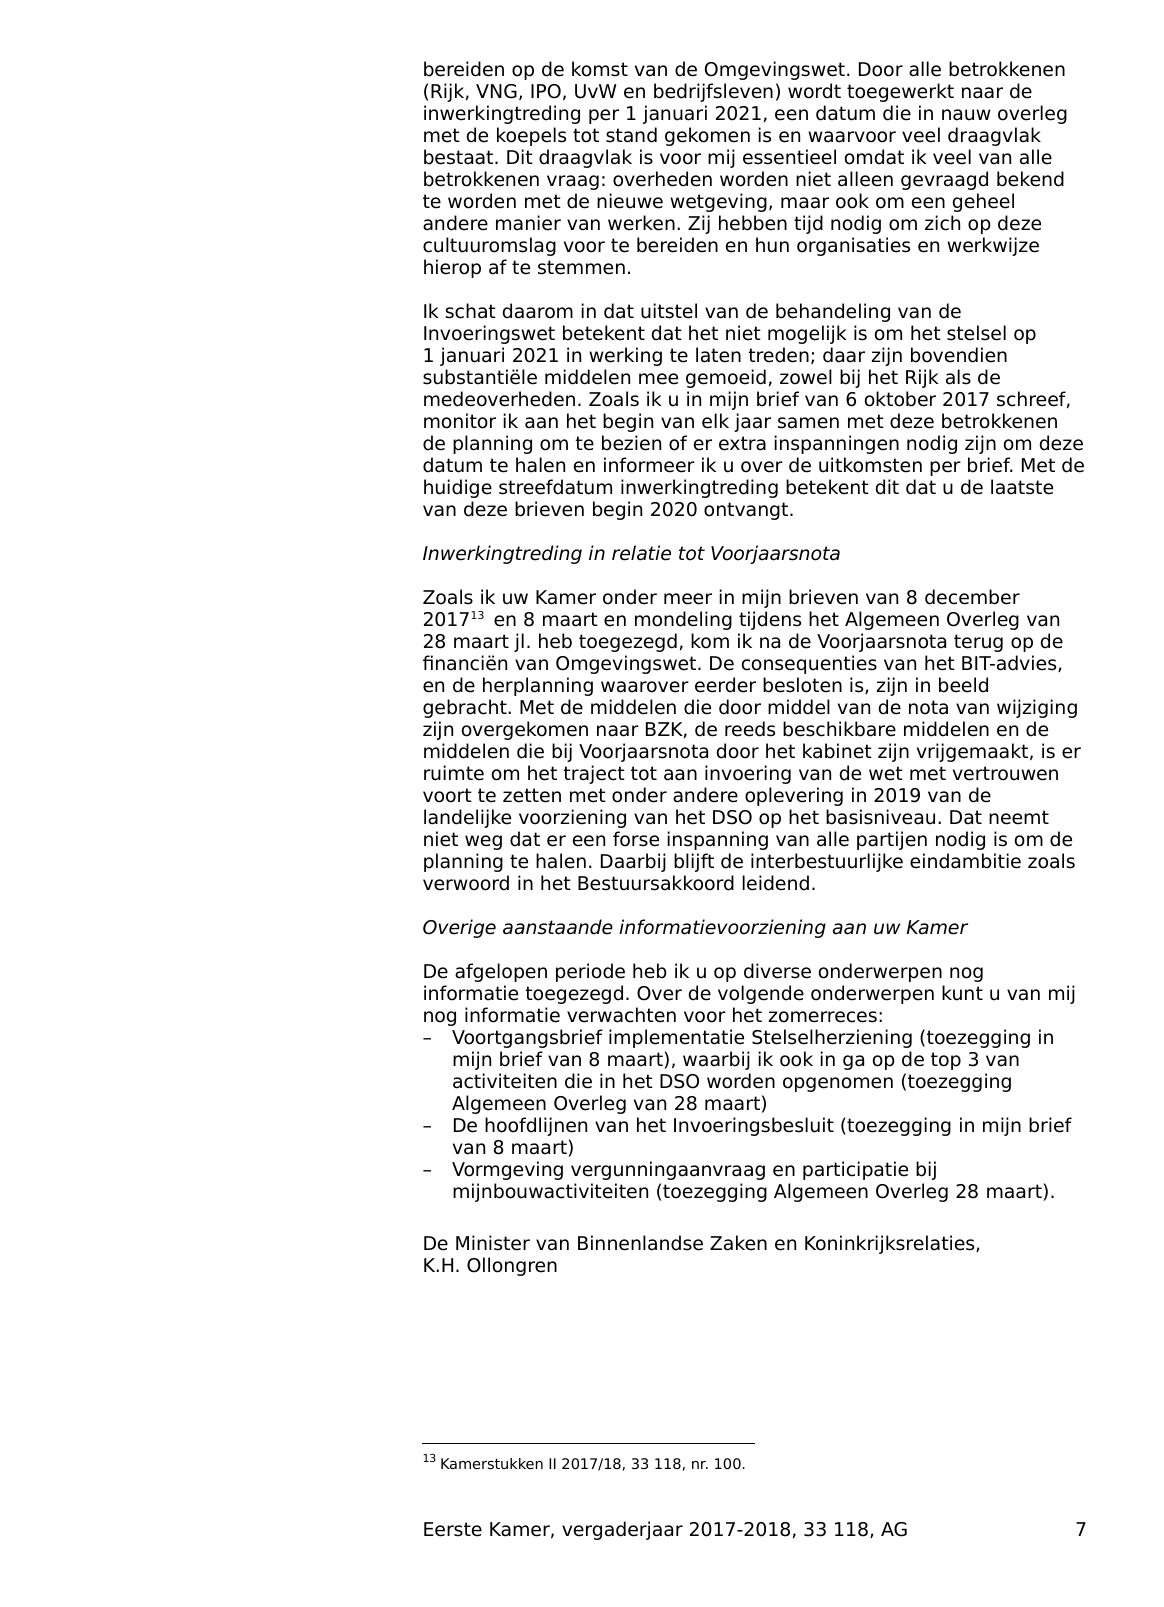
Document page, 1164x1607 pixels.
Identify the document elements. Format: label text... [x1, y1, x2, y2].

text De Minister van Binnenlandse Zaken en Koninkrijksrelaties, K.H. Ollongren [422, 1233, 1087, 1277]
text Zoals ik uw Kamer onder meer in mijn brieven van 8 december 2017 en 8 maart en mondeling tijdens het Algemeen Overleg van 28 maart jl. heb toegezegd, kom ik na de Voorjaarsnota terug op de financiën van Omgevingswet. De consequenties van het BIT-advies, en de herplanning waarover eerder besloten is, zijn in beeld gebracht. Met de middelen die door middel van de nota van wijziging zijn overgekomen naar BZK, de reeds beschikbare middelen en de middelen die bij Voorjaarsnota door het kabinet zijn vrijgemaakt, is er ruimte om het traject tot aan invoering van de wet met vertrouwen voort te zetten met onder andere oplevering in 2019 van de landelijke voorziening van het DSO op het basisniveau. Dat neemt niet weg dat er een forse inspanning van alle partijen nodig is om de planning te halen. Daarbij blijft de interbestuurlijke eindambitie zoals verwoord in het Bestuursakkoord leidend. [422, 587, 1087, 895]
text – Voortgangsbrief implementatie Stelselherziening (toezegging in mijn brief van 8 maart), waarbij ik ook in ga op de top 3 van activiteiten die in het DSO worden opgenomen (toezegging Algemeen Overleg van 28 maart) [422, 1027, 1087, 1115]
subtitle Overige aanstaande informatievoorziening aan uw Kamer [422, 917, 1087, 939]
text Kamerstukken II 2017/18, 33 118, nr. 100. [422, 1452, 1087, 1474]
text De afgelopen periode heb ik u op diverse onderwerpen nog informatie toegezegd. Over de volgende onderwerpen kunt u van mij nog informatie verwachten voor het zomerreces: [422, 961, 1087, 1027]
subtitle Inwerkingtreding in relatie tot Voorjaarsnota [422, 543, 1087, 565]
text bereiden op de komst van de Omgevingswet. Door alle betrokkenen (Rijk, VNG, IPO, UvW en bedrijfsleven) wordt toegewerkt naar de inwerkingtreding per 1 januari 2021, een datum die in nauw overleg met de koepels tot stand gekomen is en waarvoor veel draagvlak bestaat. Dit draagvlak is voor mij essentieel omdat ik veel van alle betrokkenen vraag: overheden worden niet alleen gevraagd bekend te worden met de nieuwe wetgeving, maar ook om een geheel andere manier van werken. Zij hebben tijd nodig om zich op deze cultuuromslag voor te bereiden en hun organisaties en werkwijze hierop af te stemmen. [422, 59, 1087, 279]
text Ik schat daarom in dat uitstel van de behandeling van de Invoeringswet betekent dat het niet mogelijk is om het stelsel op 1 januari 2021 in werking te laten treden; daar zijn bovendien substantiële middelen mee gemoeid, zowel bij het Rijk als de medeoverheden. Zoals ik u in mijn brief van 6 oktober 2017 schreef, monitor ik aan het begin van elk jaar samen met deze betrokkenen de planning om te bezien of er extra inspanningen nodig zijn om deze datum te halen en informeer ik u over de uitkomsten per brief. Met de huidige streefdatum inwerkingtreding betekent dit dat u de laatste van deze brieven begin 2020 ontvangt. [422, 301, 1087, 521]
text – Vormgeving vergunningaanvraag en participatie bij mijnbouwactiviteiten (toezegging Algemeen Overleg 28 maart). [422, 1159, 1087, 1203]
text – De hoofdlijnen van het Invoeringsbesluit (toezegging in mijn brief van 8 maart) [422, 1115, 1087, 1159]
